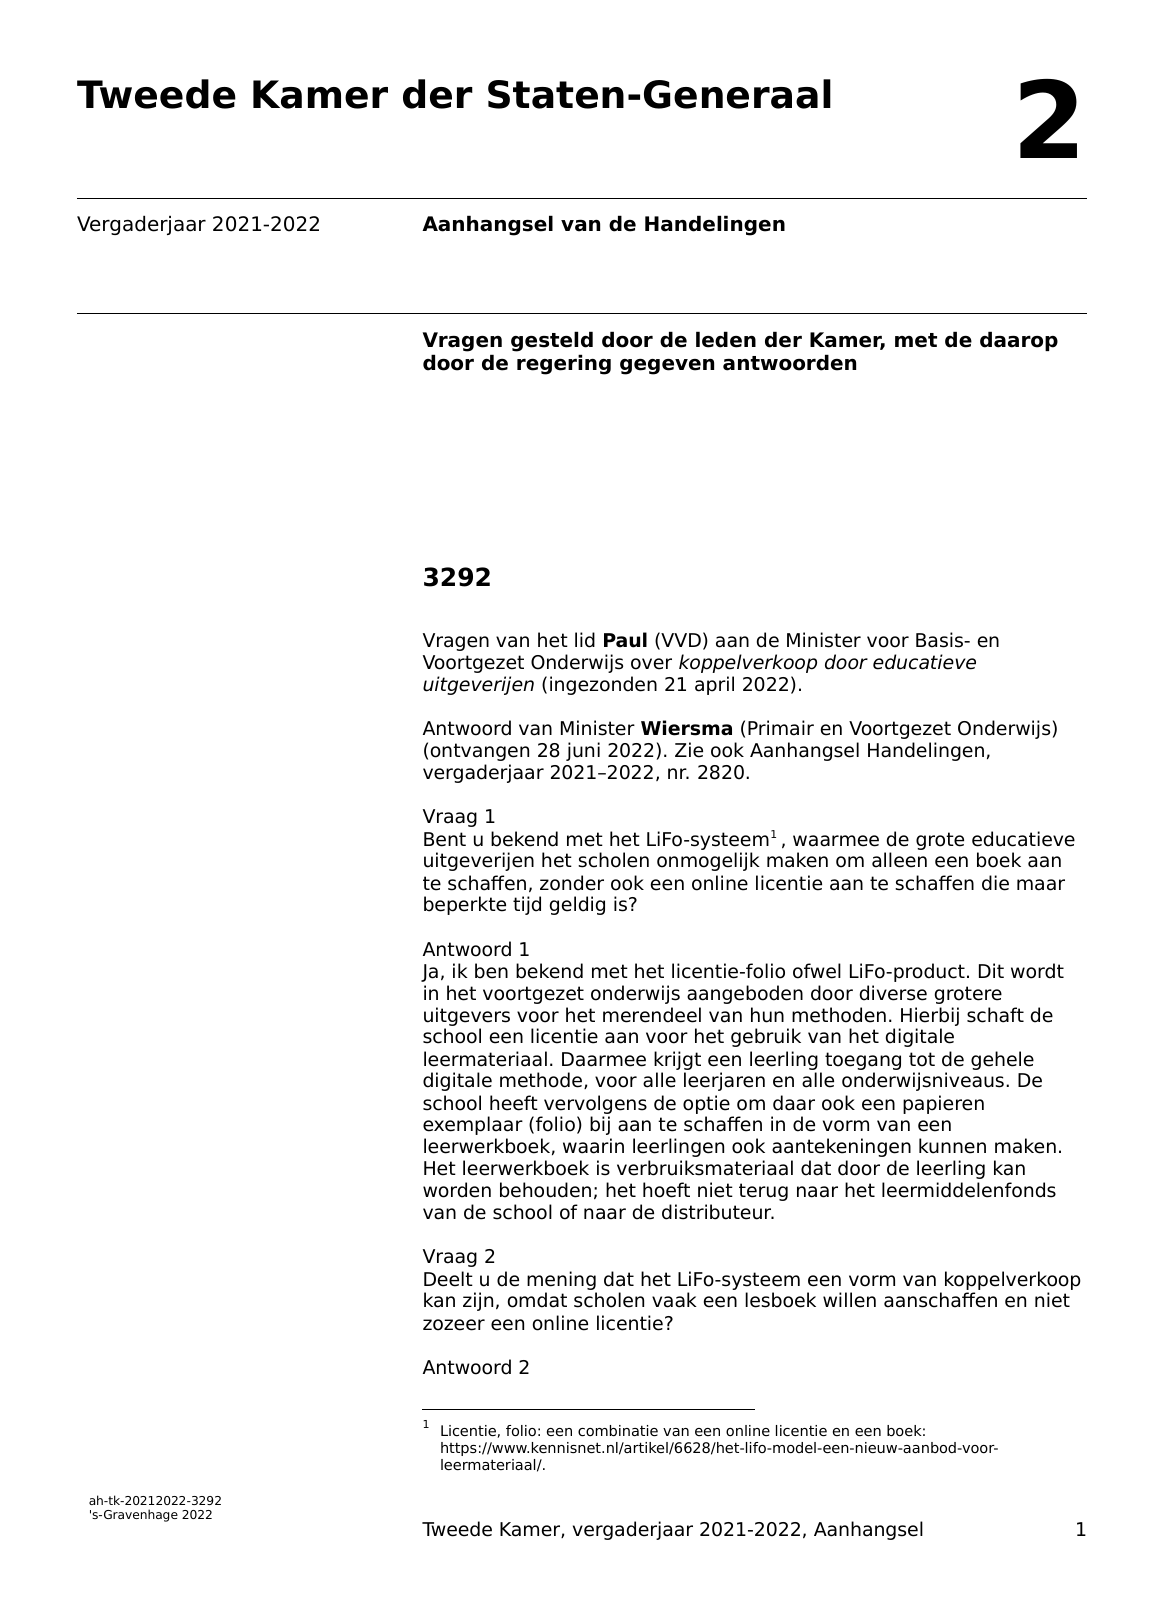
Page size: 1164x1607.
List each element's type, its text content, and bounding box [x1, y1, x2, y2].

text ah-tk-20212022-3292 [88, 1494, 323, 1508]
text Vragen van het lid Paul (VVD) aan de Minister voor Basis- en Voortgezet Onderwijs over koppelverkoop door educatieve uitgeverijen (ingezonden 21 april 2022). [422, 630, 1087, 696]
text Vraag 1 [422, 806, 1087, 828]
table_header Tweede Kamer der Staten-Generaal [77, 59, 886, 198]
text Deelt u de mening dat het LiFo-systeem een vorm van koppelverkoop kan zijn, omdat scholen vaak een lesboek willen aanschaffen en niet zozeer een online licentie? [422, 1268, 1087, 1334]
table_cell Aanhangsel van de Handelingen [422, 199, 1087, 313]
text Ja, ik ben bekend met het licentie-folio ofwel LiFo-product. Dit wordt in het voortgezet onderwijs aangeboden door diverse grotere uitgevers voor het merendeel van hun methoden. Hierbij schaft de school een licentie aan voor het gebruik van het digitale leermateriaal. Daarmee krijgt een leerling toegang tot de gehele digitale methode, voor alle leerjaren en alle onderwijsniveaus. De school heeft vervolgens de optie om daar ook een papieren exemplaar (folio) bij aan te schaffen in de vorm van een leerwerkboek, waarin leerlingen ook aantekeningen kunnen maken. Het leerwerkboek is verbruiksmateriaal dat door de leerling kan worden behouden; het hoeft niet terug naar het leermiddelenfonds van de school of naar de distributeur. [422, 961, 1087, 1224]
text Bent u bekend met het LiFo-systeem, waarmee de grote educatieve uitgeverijen het scholen onmogelijk maken om alleen een boek aan te schaffen, zonder ook een online licentie aan te schaffen die maar beperkte tijd geldig is? [422, 828, 1087, 916]
text Antwoord 2 [422, 1357, 1087, 1378]
table_cell Vergaderjaar 2021-2022 [77, 199, 422, 313]
table_cell [77, 314, 422, 375]
text Antwoord van Minister Wiersma (Primair en Voortgezet Onderwijs) (ontvangen 28 juni 2022). Zie ook Aanhangsel Handelingen, vergaderjaar 2021–2022, nr. 2820. [422, 718, 1087, 784]
table_header 2 [886, 59, 1087, 198]
text Licentie, folio: een combinatie van een online licentie en een boek: https://www.kennisnet.nl/artikel/6628/het-lifo-model-een-nieuw-aanbod-voor-leermateriaal/. [422, 1418, 1087, 1474]
text 3292 [422, 563, 1087, 592]
text Antwoord 1 [422, 938, 1087, 961]
table_cell Vragen gesteld door de leden der Kamer, met de daarop door de regering gegeven antwoorden [422, 314, 1087, 375]
text 's-Gravenhage 2022 [88, 1508, 323, 1522]
text Vraag 2 [422, 1246, 1087, 1268]
